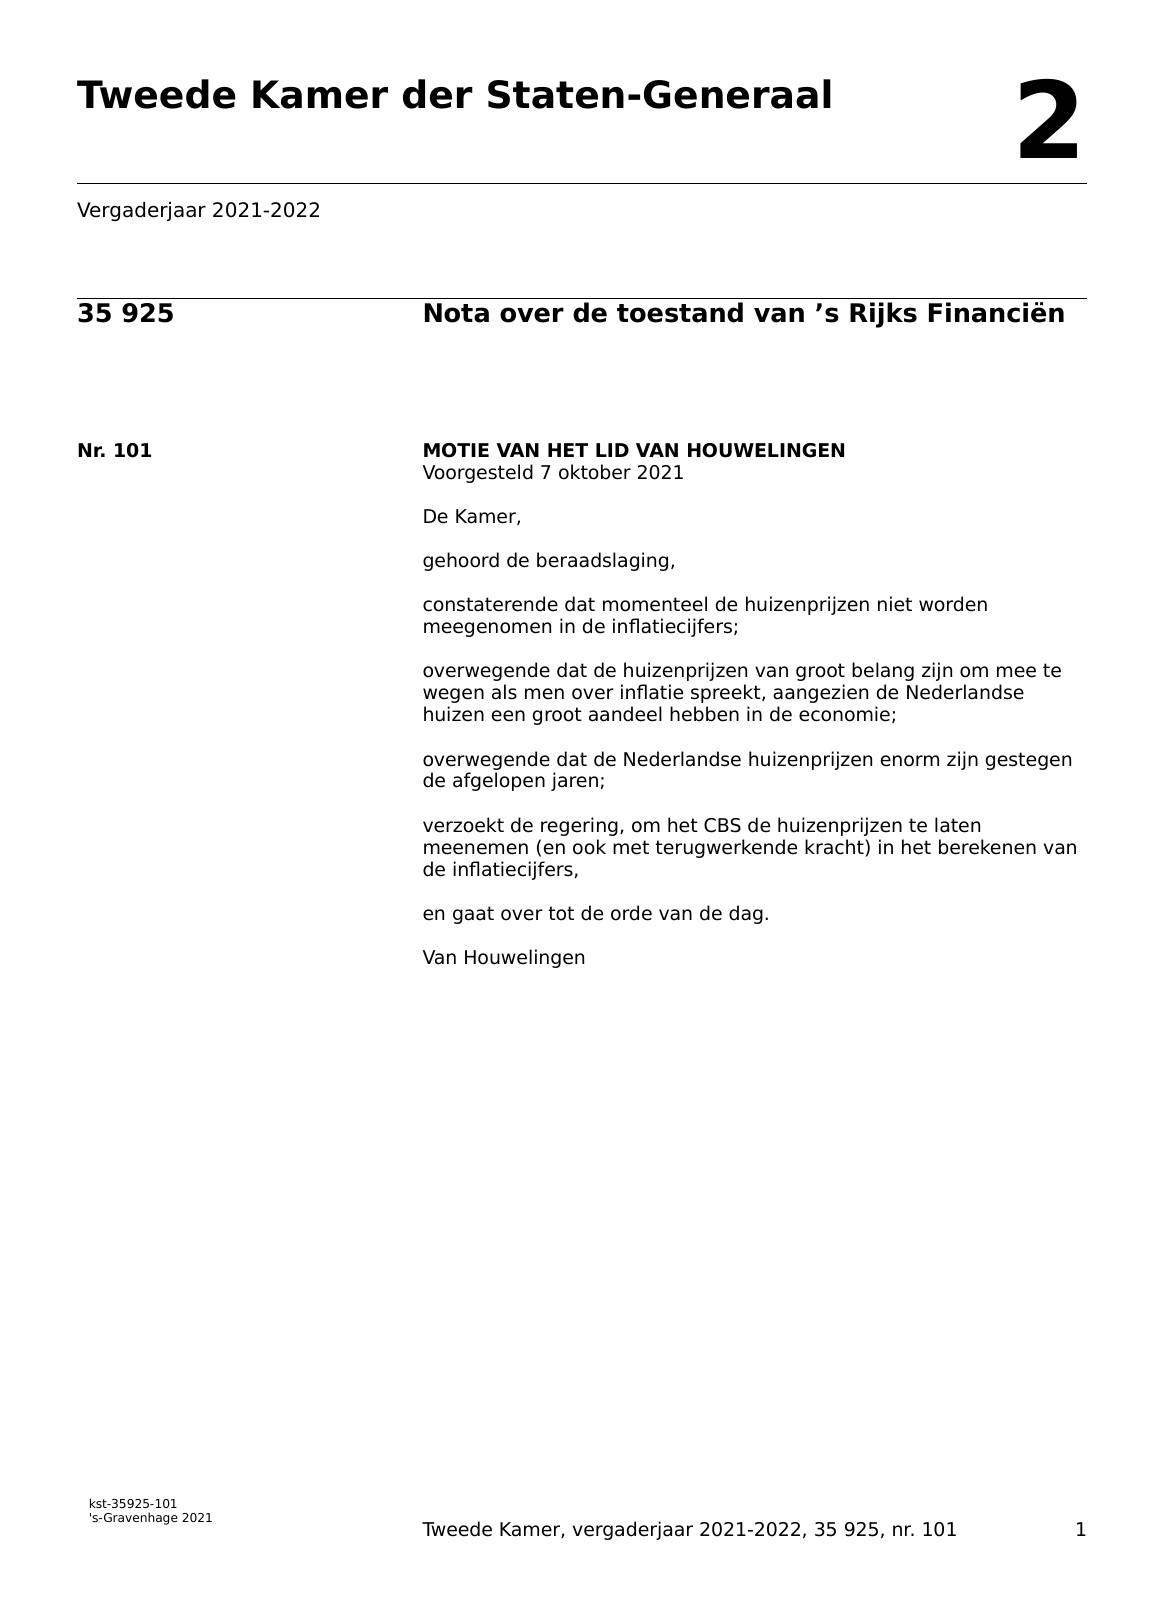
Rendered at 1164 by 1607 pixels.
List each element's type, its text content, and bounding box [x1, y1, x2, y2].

subtitle Nr. 101 MOTIE VAN HET LID VAN HOUWELINGEN [77, 440, 1087, 462]
text Van Houwelingen [422, 947, 1087, 969]
text De Kamer, [422, 506, 1087, 528]
table_cell Vergaderjaar 2021-2022 [77, 184, 1087, 298]
text constaterende dat momenteel de huizenprijzen niet worden meegenomen in de inflatiecijfers; [422, 594, 1087, 638]
text verzoekt de regering, om het CBS de huizenprijzen te laten meenemen (en ook met terugwerkende kracht) in het berekenen van de inflatiecijfers, [422, 814, 1087, 881]
text Voorgesteld 7 oktober 2021 [422, 462, 1087, 484]
text overwegende dat de huizenprijzen van groot belang zijn om mee te wegen als men over inflatie spreekt, aangezien de Nederlandse huizen een groot aandeel hebben in de economie; [422, 660, 1087, 726]
table_header 2 [886, 59, 1087, 183]
subtitle 35 925 Nota over de toestand van ’s Rijks Financiën [77, 299, 1087, 329]
text kst-35925-101 [88, 1497, 323, 1511]
text overwegende dat de Nederlandse huizenprijzen enorm zijn gestegen de afgelopen jaren; [422, 748, 1087, 792]
table_header Tweede Kamer der Staten-Generaal [77, 59, 886, 183]
text 's-Gravenhage 2021 [88, 1511, 323, 1525]
text en gaat over tot de orde van de dag. [422, 903, 1087, 925]
text gehoord de beraadslaging, [422, 550, 1087, 572]
